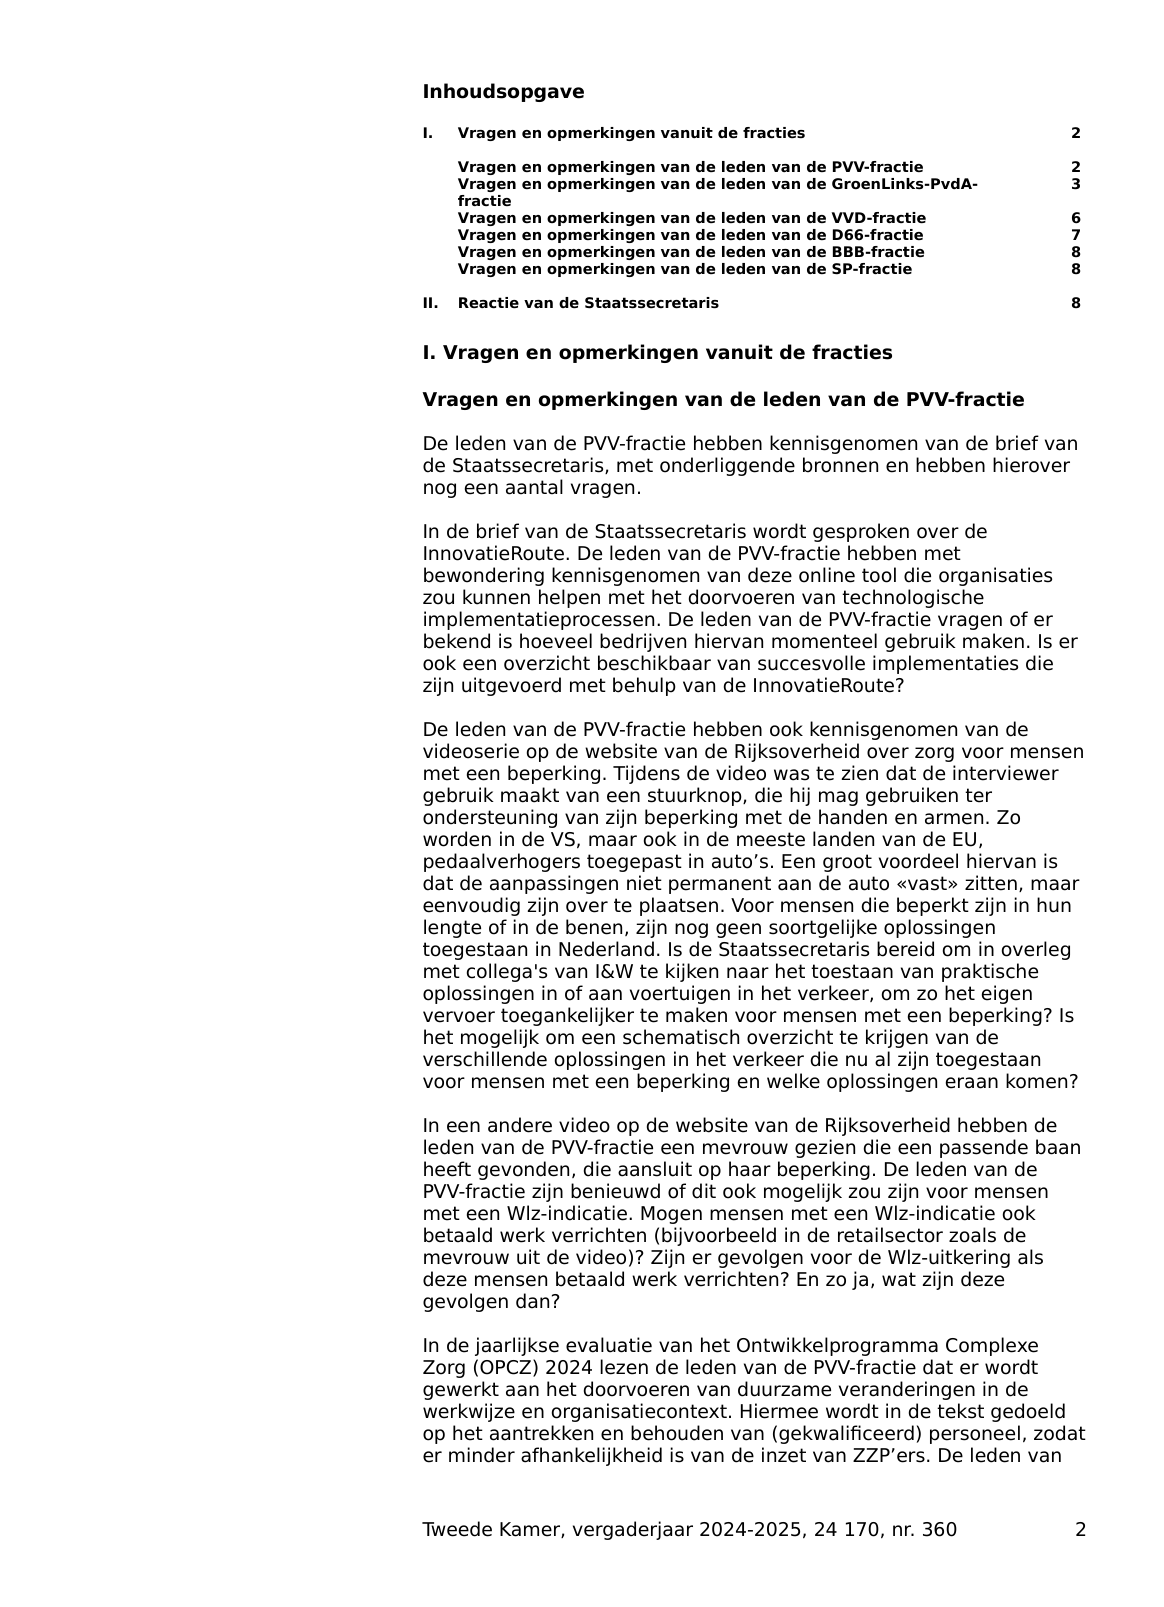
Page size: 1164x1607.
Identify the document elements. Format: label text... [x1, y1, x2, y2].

table_header 2 [1013, 125, 1087, 142]
text De leden van de PVV-fractie hebben kennisgenomen van de brief van de Staatssecretaris, met onderliggende bronnen en hebben hierover nog een aantal vragen. [422, 433, 1087, 499]
table_cell [422, 210, 452, 227]
text In de brief van de Staatssecretaris wordt gesproken over de InnovatieRoute. De leden van de PVV-fractie hebben met bewondering kennisgenomen van deze online tool die organisaties zou kunnen helpen met het doorvoeren van technologische implementatieprocessen. De leden van de PVV-fractie vragen of er bekend is hoeveel bedrijven hiervan momenteel gebruik maken. Is er ook een overzicht beschikbaar van succesvolle implementaties die zijn uitgevoerd met behulp van de InnovatieRoute? [422, 521, 1087, 697]
table_cell [452, 278, 1013, 295]
table_cell Vragen en opmerkingen van de leden van de VVD-fractie [452, 210, 1013, 227]
table_cell 8 [1013, 261, 1087, 278]
table_cell [422, 159, 452, 176]
table_header I. [422, 125, 452, 142]
table_cell 8 [1013, 295, 1087, 312]
table_cell [1013, 142, 1087, 159]
subtitle I. Vragen en opmerkingen vanuit de fracties [422, 342, 1087, 364]
table_cell [422, 244, 452, 261]
table_cell Vragen en opmerkingen van de leden van de GroenLinks-PvdA-fractie [452, 176, 1013, 210]
table_cell 7 [1013, 227, 1087, 244]
table_cell [422, 176, 452, 210]
table_cell II. [422, 295, 452, 312]
text In een andere video op de website van de Rijksoverheid hebben de leden van de PVV-fractie een mevrouw gezien die een passende baan heeft gevonden, die aansluit op haar beperking. De leden van de PVV-fractie zijn benieuwd of dit ook mogelijk zou zijn voor mensen met een Wlz-indicatie. Mogen mensen met een Wlz-indicatie ook betaald werk verrichten (bijvoorbeeld in de retailsector zoals de mevrouw uit de video)? Zijn er gevolgen voor de Wlz-uitkering als deze mensen betaald werk verrichten? En zo ja, wat zijn deze gevolgen dan? [422, 1115, 1087, 1313]
table_cell 2 [1013, 159, 1087, 176]
table_cell [452, 142, 1013, 159]
subtitle Inhoudsopgave [422, 81, 1087, 103]
table_cell 3 [1013, 176, 1087, 210]
table_cell [1013, 278, 1087, 295]
table_cell [422, 261, 452, 278]
table_cell Reactie van de Staatssecretaris [452, 295, 1013, 312]
table_cell [422, 142, 452, 159]
text De leden van de PVV-fractie hebben ook kennisgenomen van de videoserie op de website van de Rijksoverheid over zorg voor mensen met een beperking. Tijdens de video was te zien dat de interviewer gebruik maakt van een stuurknop, die hij mag gebruiken ter ondersteuning van zijn beperking met de handen en armen. Zo worden in de VS, maar ook in de meeste landen van de EU, pedaalverhogers toegepast in auto’s. Een groot voordeel hiervan is dat de aanpassingen niet permanent aan de auto «vast» zitten, maar eenvoudig zijn over te plaatsen. Voor mensen die beperkt zijn in hun lengte of in de benen, zijn nog geen soortgelijke oplossingen toegestaan in Nederland. Is de Staatssecretaris bereid om in overleg met collega's van I&W te kijken naar het toestaan van praktische oplossingen in of aan voertuigen in het verkeer, om zo het eigen vervoer toegankelijker te maken voor mensen met een beperking? Is het mogelijk om een schematisch overzicht te krijgen van de verschillende oplossingen in het verkeer die nu al zijn toegestaan voor mensen met een beperking en welke oplossingen eraan komen? [422, 719, 1087, 1093]
subtitle Vragen en opmerkingen van de leden van de PVV-fractie [422, 389, 1087, 411]
table_cell Vragen en opmerkingen van de leden van de BBB-fractie [452, 244, 1013, 261]
table_cell 8 [1013, 244, 1087, 261]
table_header Vragen en opmerkingen vanuit de fracties [452, 125, 1013, 142]
text In de jaarlijkse evaluatie van het Ontwikkelprogramma Complexe Zorg (OPCZ) 2024 lezen de leden van de PVV-fractie dat er wordt gewerkt aan het doorvoeren van duurzame veranderingen in de werkwijze en organisatiecontext. Hiermee wordt in de tekst gedoeld op het aantrekken en behouden van (gekwalificeerd) personeel, zodat er minder afhankelijkheid is van de inzet van ZZP’ers. De leden van [422, 1335, 1087, 1467]
table_cell Vragen en opmerkingen van de leden van de PVV-fractie [452, 159, 1013, 176]
table_cell [422, 278, 452, 295]
table_cell [422, 227, 452, 244]
table_cell Vragen en opmerkingen van de leden van de SP-fractie [452, 261, 1013, 278]
table_cell 6 [1013, 210, 1087, 227]
table_cell Vragen en opmerkingen van de leden van de D66-fractie [452, 227, 1013, 244]
